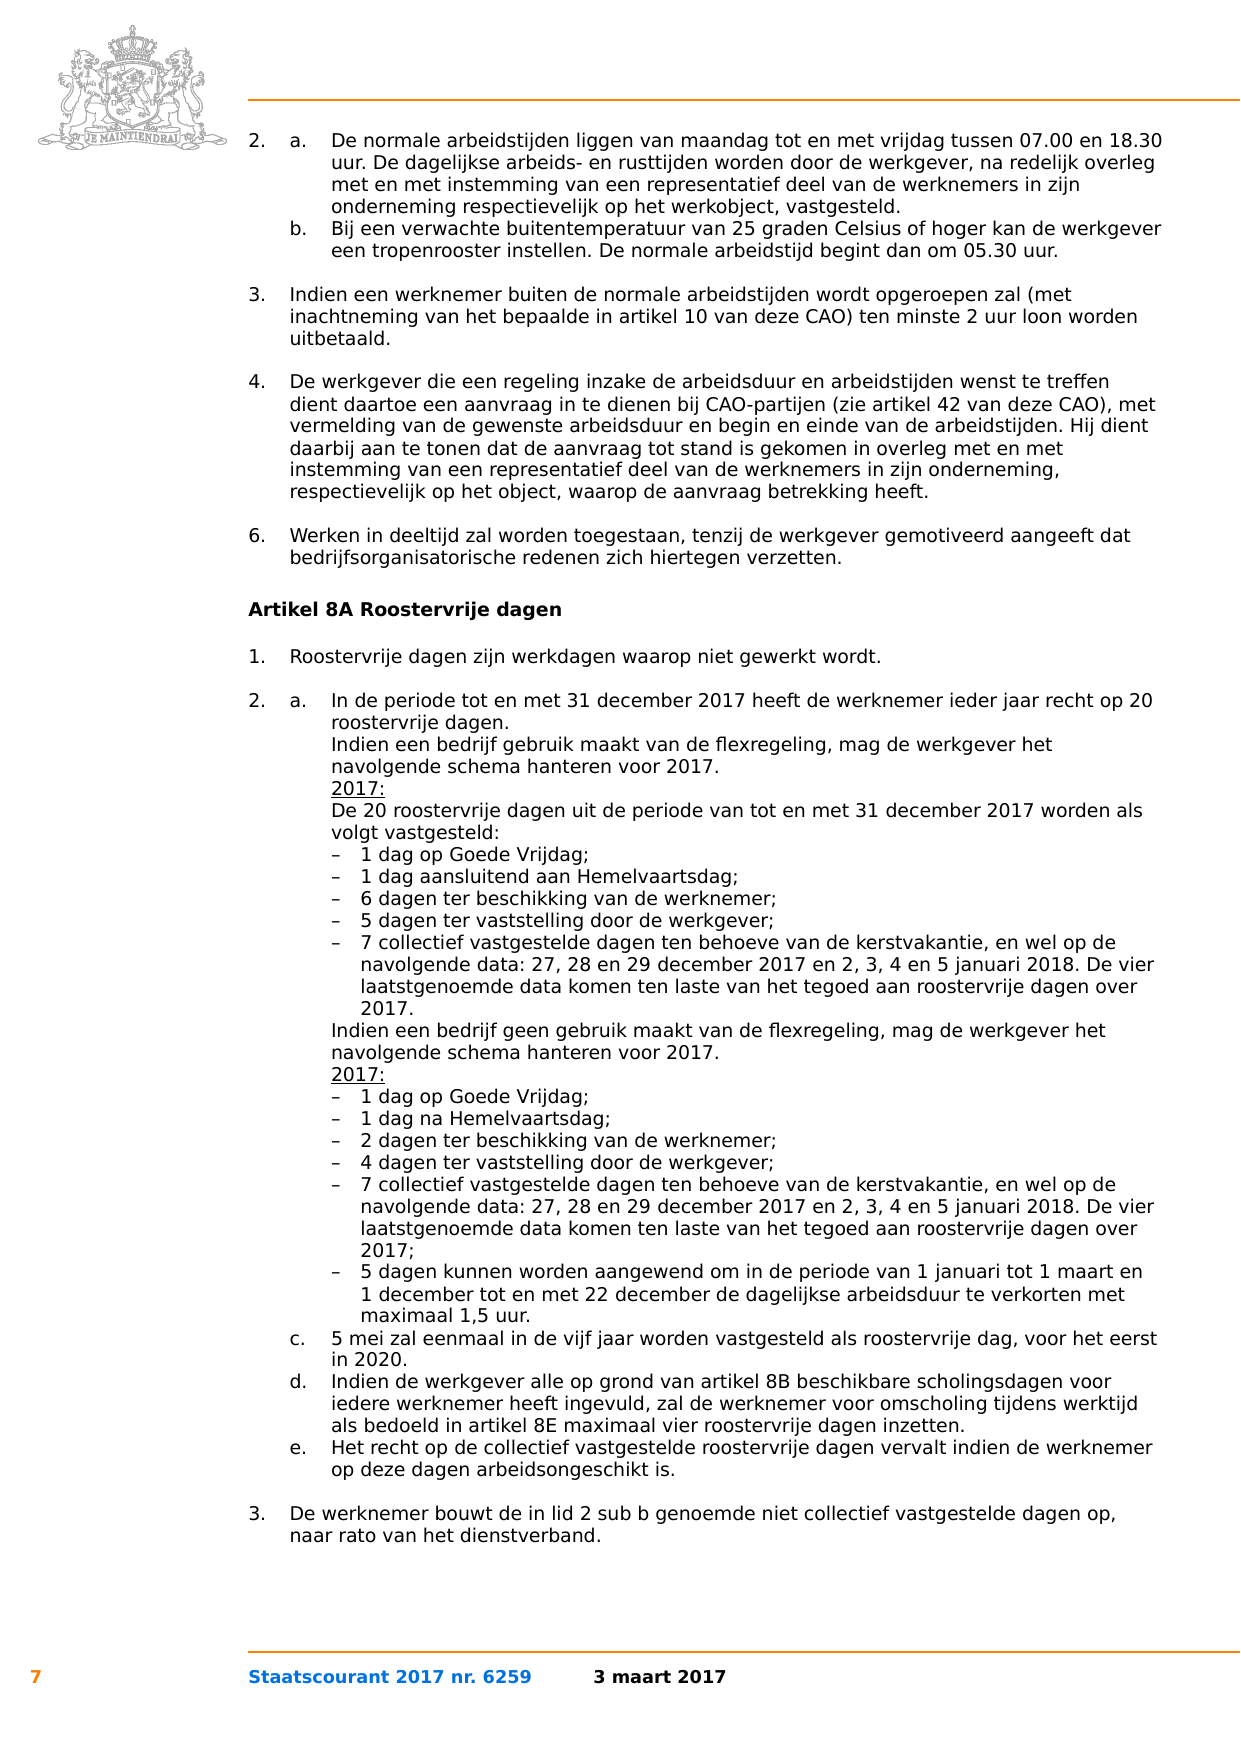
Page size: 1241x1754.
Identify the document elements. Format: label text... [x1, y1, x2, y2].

text e. Het recht op de collectief vastgestelde roostervrije dagen vervalt indien de werknemer op deze dagen arbeidsongeschikt is. [289, 1437, 1163, 1481]
text 2017: [331, 778, 1163, 800]
text – 4 dagen ter vaststelling door de werkgever; [331, 1152, 1163, 1173]
text – 6 dagen ter beschikking van de werknemer; [331, 888, 1163, 910]
text – 7 collectief vastgestelde dagen ten behoeve van de kerstvakantie, en wel op de navolgende data: 27, 28 en 29 december 2017 en 2, 3, 4 en 5 januari 2018. De vier laatstgenoemde data komen ten laste van het tegoed aan roostervrije dagen over 2017; [331, 1173, 1163, 1261]
text 1. Roostervrije dagen zijn werkdagen waarop niet gewerkt wordt. [248, 646, 1163, 668]
text Indien een bedrijf geen gebruik maakt van de flexregeling, mag de werkgever het navolgende schema hanteren voor 2017. [331, 1020, 1163, 1064]
text – 1 dag aansluitend aan Hemelvaartsdag; [331, 866, 1163, 888]
text b. Bij een verwachte buitentemperatuur van 25 graden Celsius of hoger kan de werkgever een tropenrooster instellen. De normale arbeidstijd begint dan om 05.30 uur. [289, 218, 1163, 262]
text – 7 collectief vastgestelde dagen ten behoeve van de kerstvakantie, en wel op de navolgende data: 27, 28 en 29 december 2017 en 2, 3, 4 en 5 januari 2018. De vier laatstgenoemde data komen ten laste van het tegoed aan roostervrije dagen over 2017. [331, 932, 1163, 1020]
text d. Indien de werkgever alle op grond van artikel 8B beschikbare scholingsdagen voor iedere werknemer heeft ingevuld, zal de werknemer voor omscholing tijdens werktijd als bedoeld in artikel 8E maximaal vier roostervrije dagen inzetten. [289, 1371, 1163, 1437]
text Indien een bedrijf gebruik maakt van de flexregeling, mag de werkgever het navolgende schema hanteren voor 2017. [331, 734, 1163, 778]
text – 5 dagen kunnen worden aangewend om in de periode van 1 januari tot 1 maart en 1 december tot en met 22 december de dagelijkse arbeidsduur te verkorten met maximaal 1,5 uur. [331, 1261, 1163, 1327]
text – 2 dagen ter beschikking van de werknemer; [331, 1129, 1163, 1152]
text – 5 dagen ter vaststelling door de werkgever; [331, 910, 1163, 932]
text De 20 roostervrije dagen uit de periode van tot en met 31 december 2017 worden als volgt vastgesteld: [331, 800, 1163, 844]
text 2017: [331, 1064, 1163, 1086]
subtitle Artikel 8A Roostervrije dagen [248, 599, 1163, 621]
text 6. Werken in deeltijd zal worden toegestaan, tenzij de werkgever gemotiveerd aangeeft dat bedrijfsorganisatorische redenen zich hiertegen verzetten. [248, 525, 1163, 569]
text 3. Indien een werknemer buiten de normale arbeidstijden wordt opgeroepen zal (met inachtneming van het bepaalde in artikel 10 van deze CAO) ten minste 2 uur loon worden uitbetaald. [248, 284, 1163, 349]
text – 1 dag na Hemelvaartsdag; [331, 1108, 1163, 1129]
picture [38, 25, 227, 150]
text – 1 dag op Goede Vrijdag; [331, 844, 1163, 866]
text 3. De werknemer bouwt de in lid 2 sub b genoemde niet collectief vastgestelde dagen op, naar rato van het dienstverband. [248, 1503, 1163, 1547]
text 4. De werkgever die een regeling inzake de arbeidsduur en arbeidstijden wenst te treffen dient daartoe een aanvraag in te dienen bij CAO-partijen (zie artikel 42 van deze CAO), met vermelding van de gewenste arbeidsduur en begin en einde van de arbeidstijden. Hij dient daarbij aan te tonen dat de aanvraag tot stand is gekomen in overleg met en met instemming van een representatief deel van de werknemers in zijn onderneming, respectievelijk op het object, waarop de aanvraag betrekking heeft. [248, 371, 1163, 503]
text 2. a. In de periode tot en met 31 december 2017 heeft de werknemer ieder jaar recht op 20 roostervrije dagen. [248, 690, 1163, 734]
text 2. a. De normale arbeidstijden liggen van maandag tot en met vrijdag tussen 07.00 en 18.30 uur. De dagelijkse arbeids- en rusttijden worden door de werkgever, na redelijk overleg met en met instemming van een representatief deel van de werknemers in zijn onderneming respectievelijk op het werkobject, vastgesteld. [248, 130, 1163, 218]
text c. 5 mei zal eenmaal in de vijf jaar worden vastgesteld als roostervrije dag, voor het eerst in 2020. [289, 1327, 1163, 1371]
text – 1 dag op Goede Vrijdag; [331, 1086, 1163, 1108]
